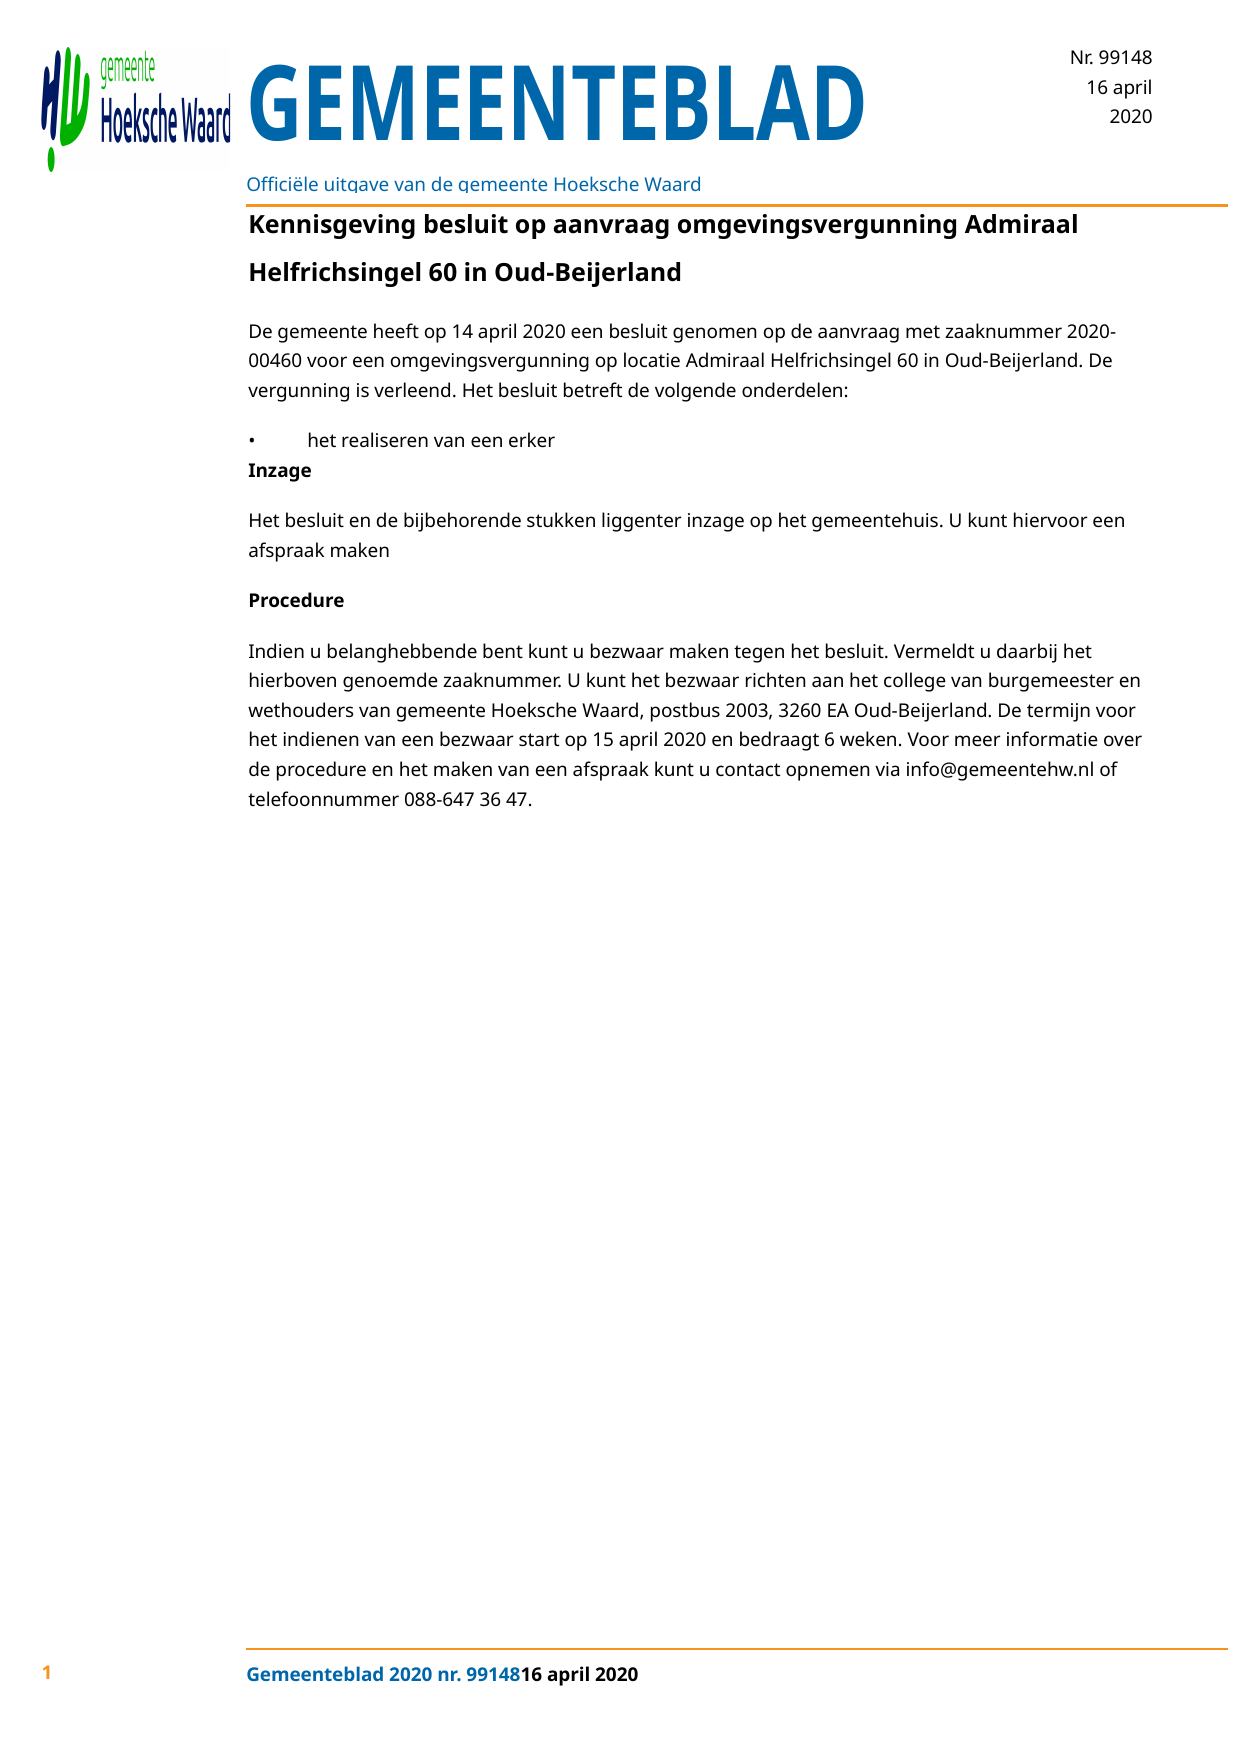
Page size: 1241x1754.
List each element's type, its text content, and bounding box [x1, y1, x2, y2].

text Procedure [248, 587, 1152, 613]
list het realiseren van een erker [248, 427, 1152, 453]
text Indien u belanghebbende bent kunt u bezwaar maken tegen het besluit. Vermeldt u daarbij het hierboven genoemde zaaknummer. U kunt het bezwaar richten aan het college van burgemeester en wethouders van gemeente Hoeksche Waard, postbus 2003, 3260 EA Oud-Beijerland. De termijn voor het indienen van een bezwaar start op 15 april 2020 en bedraagt 6 weken. Voor meer informatie over de procedure en het maken van een afspraak kunt u contact opnemen via info@gemeentehw.nl of telefoonnummer 088-647 36 47. [248, 638, 1152, 812]
text Het besluit en de bijbehorende stukken liggenter inzage op het gemeentehuis. U kunt hiervoor een afspraak maken [248, 507, 1152, 563]
text De gemeente heeft op 14 april 2020 een besluit genomen op de aanvraag met zaaknummer 2020-00460 voor een omgevingsvergunning op locatie Admiraal Helfrichsingel 60 in Oud-Beijerland. De vergunning is verleend. Het besluit betreft de volgende onderdelen: [248, 318, 1152, 403]
text Kennisgeving besluit op aanvraag omgevingsvergunning Admiraal Helfrichsingel 60 in Oud-Beijerland [248, 207, 1152, 288]
text Inzage [248, 457, 1152, 483]
picture [41, 47, 231, 172]
